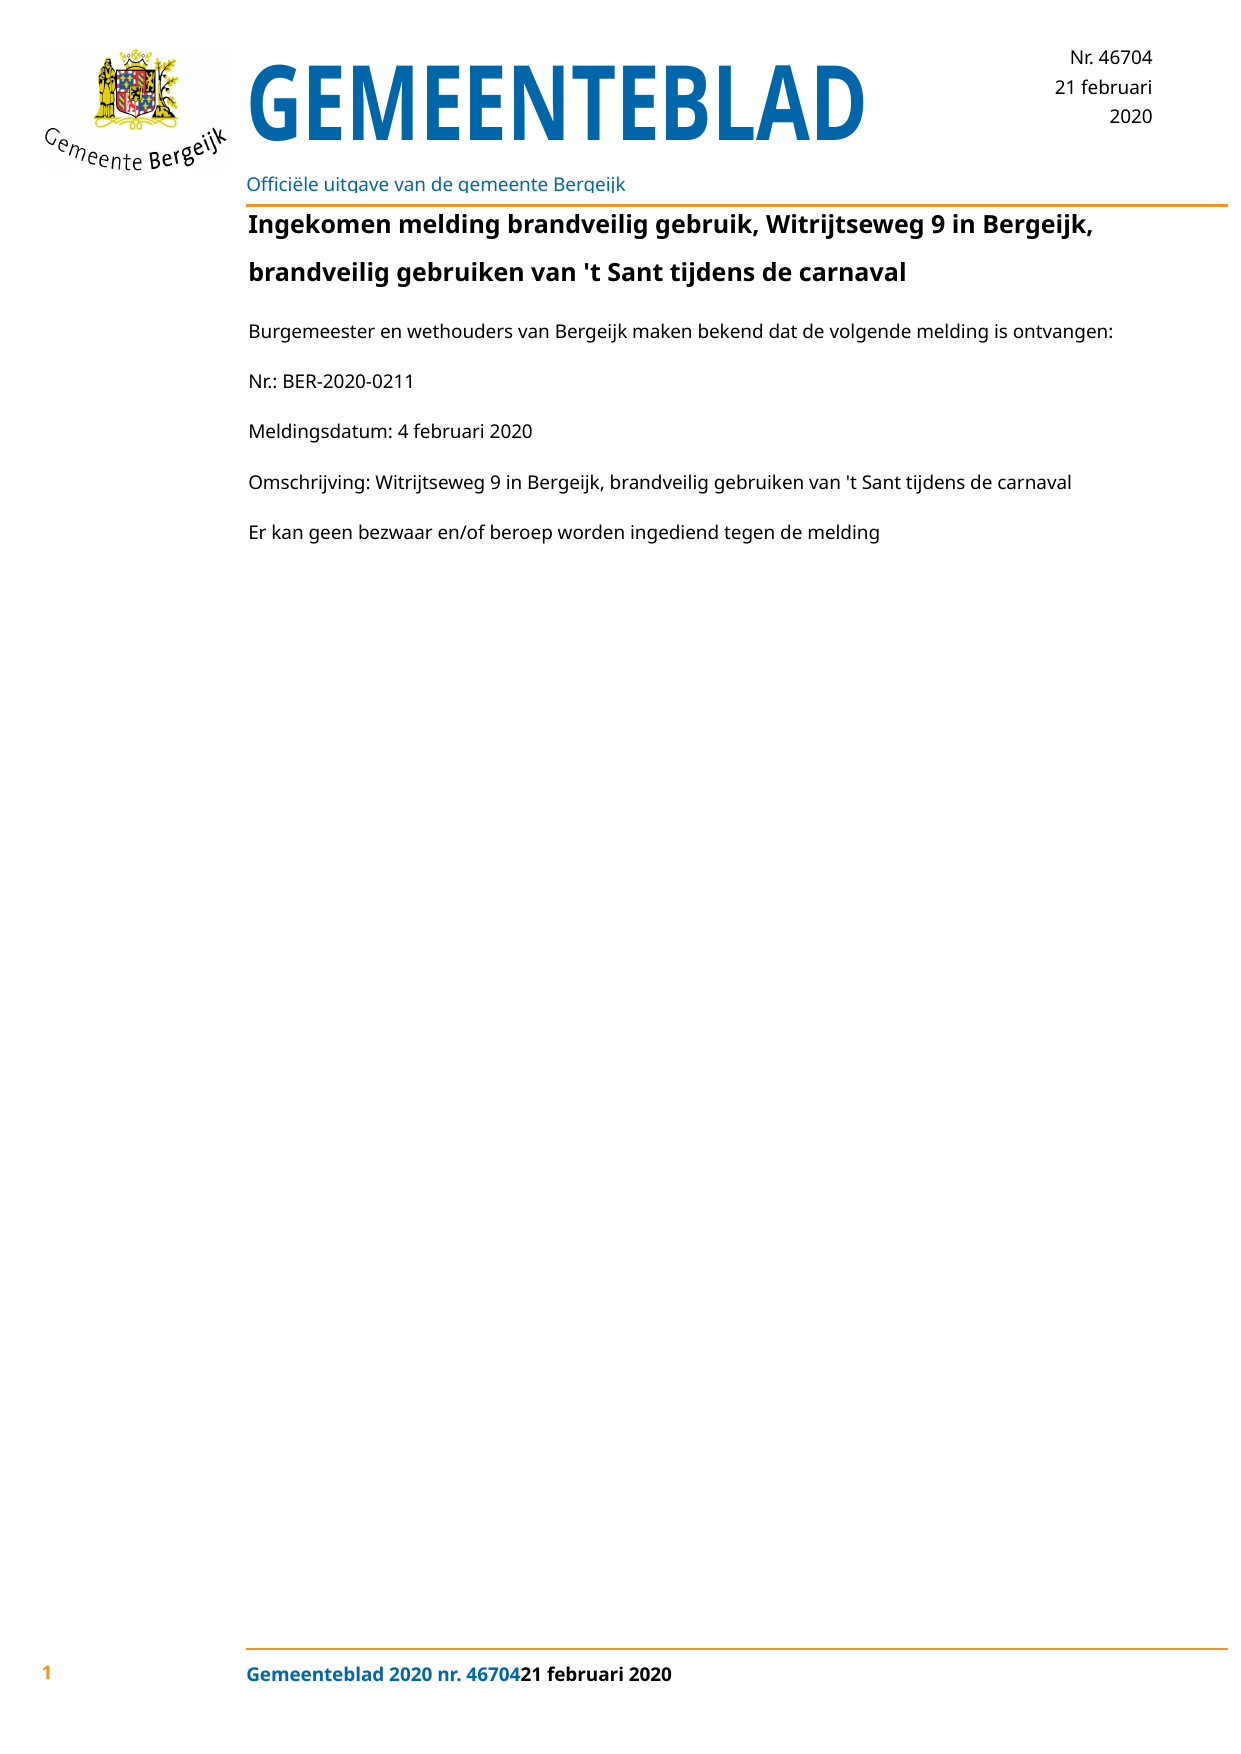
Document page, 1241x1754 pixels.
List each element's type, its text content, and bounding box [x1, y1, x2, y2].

text Omschrijving: Witrijtseweg 9 in Bergeijk, brandveilig gebruiken van 't Sant tijdens de carnaval [248, 469, 1152, 495]
text Er kan geen bezwaar en/of beroep worden ingediend tegen de melding [248, 519, 1152, 545]
text Burgemeester en wethouders van Bergeijk maken bekend dat de volgende melding is ontvangen: [248, 318, 1152, 344]
picture [41, 47, 231, 172]
text Nr.: BER-2020-0211 [248, 368, 1152, 394]
text Meldingsdatum: 4 februari 2020 [248, 419, 1152, 444]
text Ingekomen melding brandveilig gebruik, Witrijtseweg 9 in Bergeijk, brandveilig gebruiken van 't Sant tijdens de carnaval [248, 207, 1152, 288]
